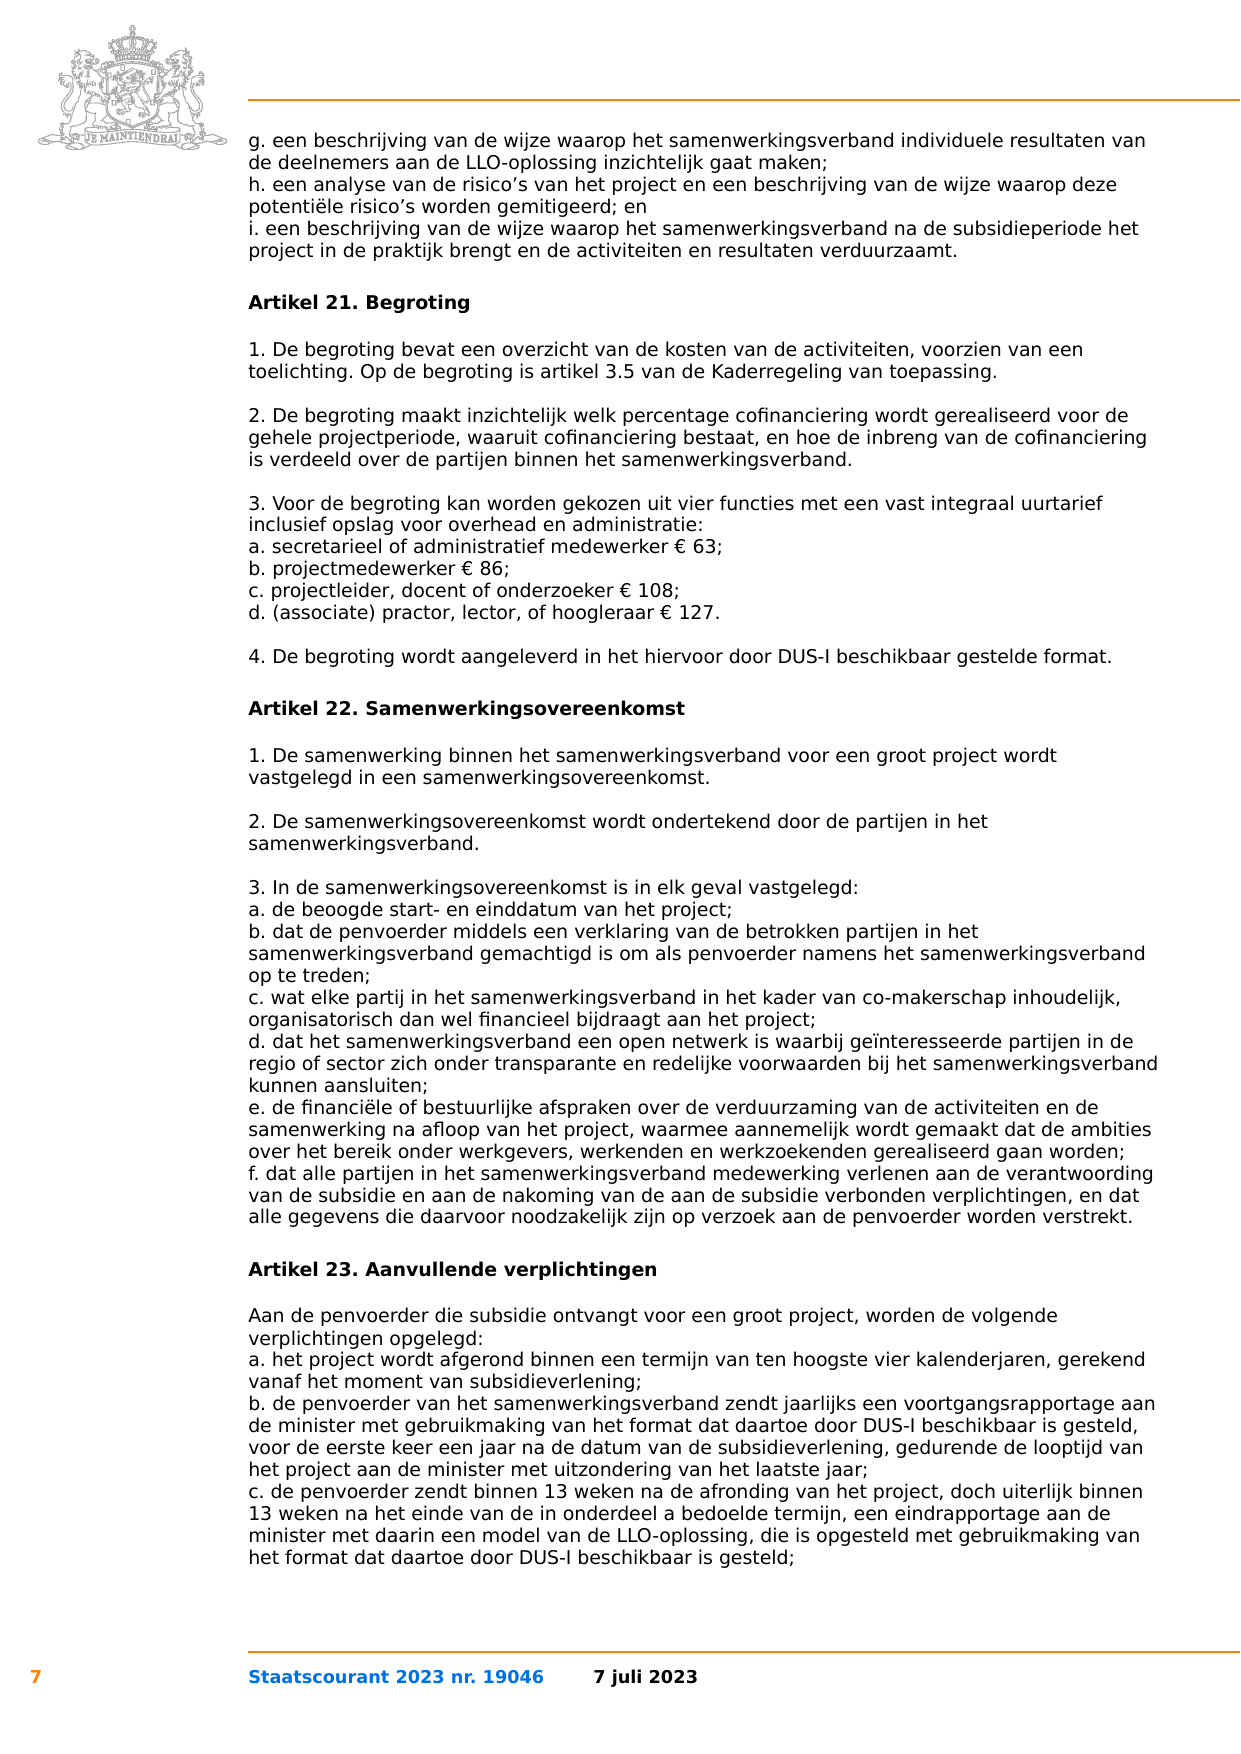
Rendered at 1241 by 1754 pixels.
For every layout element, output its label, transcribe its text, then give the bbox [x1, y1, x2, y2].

text c. wat elke partij in het samenwerkingsverband in het kader van co-makerschap inhoudelijk, organisatorisch dan wel financieel bijdraagt aan het project; [248, 987, 1163, 1031]
text 3. Voor de begroting kan worden gekozen uit vier functies met een vast integraal uurtarief inclusief opslag voor overhead en administratie: [248, 492, 1163, 536]
picture [38, 25, 227, 150]
text 3. In de samenwerkingsovereenkomst is in elk geval vastgelegd: [248, 877, 1163, 899]
subtitle Artikel 22. Samenwerkingsovereenkomst [248, 698, 1163, 720]
text 2. De begroting maakt inzichtelijk welk percentage cofinanciering wordt gerealiseerd voor de gehele projectperiode, waaruit cofinanciering bestaat, en hoe de inbreng van de cofinanciering is verdeeld over de partijen binnen het samenwerkingsverband. [248, 404, 1163, 471]
text f. dat alle partijen in het samenwerkingsverband medewerking verlenen aan de verantwoording van de subsidie en aan de nakoming van de aan de subsidie verbonden verplichtingen, en dat alle gegevens die daarvoor noodzakelijk zijn op verzoek aan de penvoerder worden verstrekt. [248, 1162, 1163, 1228]
text h. een analyse van de risico’s van het project en een beschrijving van de wijze waarop deze potentiële risico’s worden gemitigeerd; en [248, 174, 1163, 218]
text b. dat de penvoerder middels een verklaring van de betrokken partijen in het samenwerkingsverband gemachtigd is om als penvoerder namens het samenwerkingsverband op te treden; [248, 921, 1163, 987]
text 1. De begroting bevat een overzicht van de kosten van de activiteiten, voorzien van een toelichting. Op de begroting is artikel 3.5 van de Kaderregeling van toepassing. [248, 339, 1163, 383]
text e. de financiële of bestuurlijke afspraken over de verduurzaming van de activiteiten en de samenwerking na afloop van het project, waarmee aannemelijk wordt gemaakt dat de ambities over het bereik onder werkgevers, werkenden en werkzoekenden gerealiseerd gaan worden; [248, 1097, 1163, 1162]
text a. de beoogde start- en einddatum van het project; [248, 899, 1163, 921]
text d. (associate) practor, lector, of hoogleraar € 127. [248, 602, 1163, 624]
text 1. De samenwerking binnen het samenwerkingsverband voor een groot project wordt vastgelegd in een samenwerkingsovereenkomst. [248, 745, 1163, 789]
text c. projectleider, docent of onderzoeker € 108; [248, 580, 1163, 602]
text b. projectmedewerker € 86; [248, 558, 1163, 580]
text i. een beschrijving van de wijze waarop het samenwerkingsverband na de subsidieperiode het project in de praktijk brengt en de activiteiten en resultaten verduurzaamt. [248, 218, 1163, 262]
text a. het project wordt afgerond binnen een termijn van ten hoogste vier kalenderjaren, gerekend vanaf het moment van subsidieverlening; [248, 1349, 1163, 1393]
text g. een beschrijving van de wijze waarop het samenwerkingsverband individuele resultaten van de deelnemers aan de LLO-oplossing inzichtelijk gaat maken; [248, 130, 1163, 174]
subtitle Artikel 21. Begroting [248, 292, 1163, 314]
subtitle Artikel 23. Aanvullende verplichtingen [248, 1258, 1163, 1280]
text 4. De begroting wordt aangeleverd in het hiervoor door DUS-I beschikbaar gestelde format. [248, 646, 1163, 668]
text c. de penvoerder zendt binnen 13 weken na de afronding van het project, doch uiterlijk binnen 13 weken na het einde van de in onderdeel a bedoelde termijn, een eindrapportage aan de minister met daarin een model van de LLO-oplossing, die is opgesteld met gebruikmaking van het format dat daartoe door DUS-I beschikbaar is gesteld; [248, 1481, 1163, 1569]
text b. de penvoerder van het samenwerkingsverband zendt jaarlijks een voortgangsrapportage aan de minister met gebruikmaking van het format dat daartoe door DUS-I beschikbaar is gesteld, voor de eerste keer een jaar na de datum van de subsidieverlening, gedurende de looptijd van het project aan de minister met uitzondering van het laatste jaar; [248, 1393, 1163, 1481]
text Aan de penvoerder die subsidie ontvangt voor een groot project, worden de volgende verplichtingen opgelegd: [248, 1305, 1163, 1349]
text 2. De samenwerkingsovereenkomst wordt ondertekend door de partijen in het samenwerkingsverband. [248, 811, 1163, 855]
text d. dat het samenwerkingsverband een open netwerk is waarbij geïnteresseerde partijen in de regio of sector zich onder transparante en redelijke voorwaarden bij het samenwerkingsverband kunnen aansluiten; [248, 1031, 1163, 1097]
text a. secretarieel of administratief medewerker € 63; [248, 536, 1163, 558]
